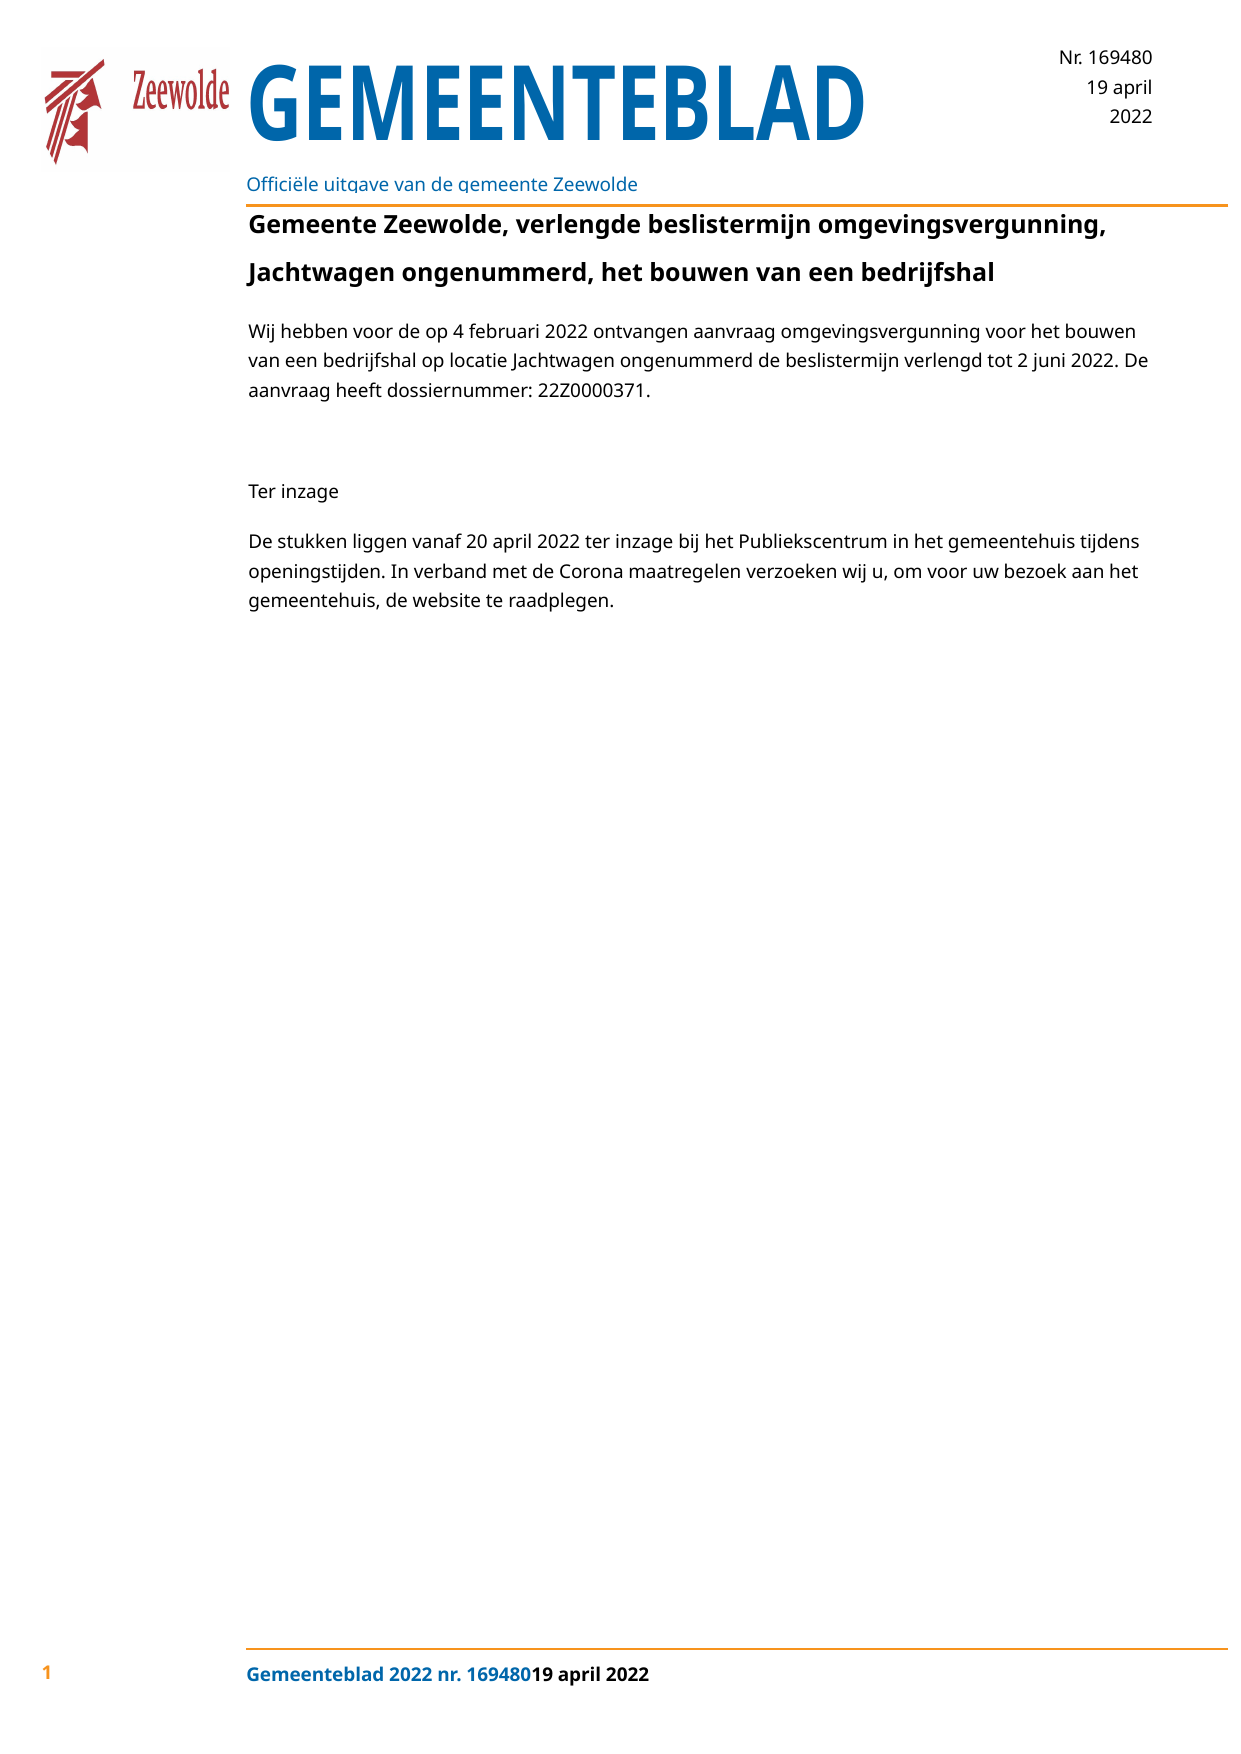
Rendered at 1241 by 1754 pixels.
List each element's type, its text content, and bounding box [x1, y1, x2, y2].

text De stukken liggen vanaf 20 april 2022 ter inzage bij het Publiekscentrum in het gemeentehuis tijdens openingstijden. In verband met de Corona maatregelen verzoeken wij u, om voor uw bezoek aan het gemeentehuis, de website te raadplegen. [248, 528, 1152, 613]
text Gemeente Zeewolde, verlengde beslistermijn omgevingsvergunning, Jachtwagen ongenummerd, het bouwen van een bedrijfshal [248, 207, 1152, 288]
picture [41, 47, 231, 172]
text Ter inzage [248, 478, 1152, 504]
text Wij hebben voor de op 4 februari 2022 ontvangen aanvraag omgevingsvergunning voor het bouwen van een bedrijfshal op locatie Jachtwagen ongenummerd de beslistermijn verlengd tot 2 juni 2022. De aanvraag heeft dossiernummer: 22Z0000371. [248, 318, 1152, 403]
